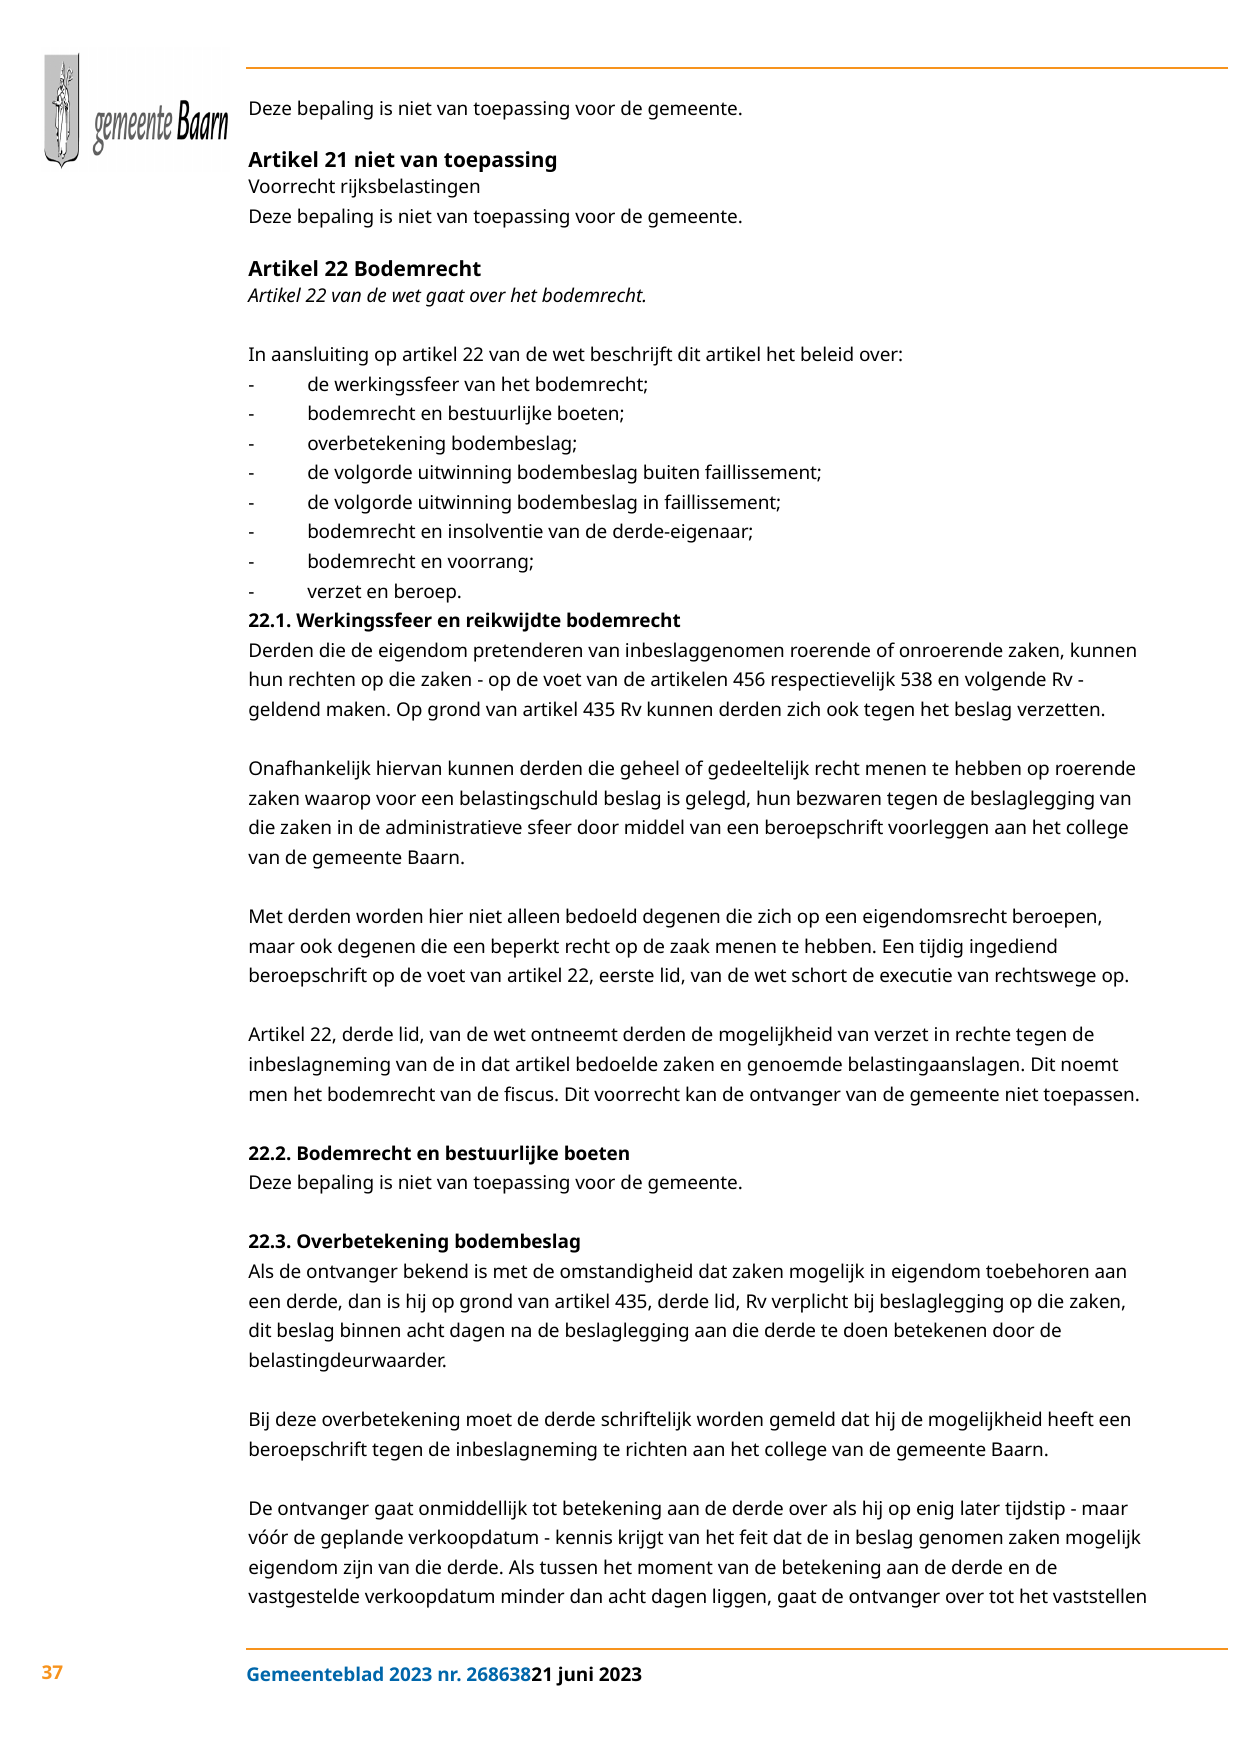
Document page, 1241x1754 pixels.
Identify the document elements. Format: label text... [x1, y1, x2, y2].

text Artikel 22 Bodemrecht [248, 254, 1152, 282]
text Als de ontvanger bekend is met de omstandigheid dat zaken mogelijk in eigendom toebehoren aan een derde, dan is hij op grond van artikel 435, derde lid, Rv verplicht bij beslaglegging op die zaken, dit beslag binnen acht dagen na de beslaglegging aan die derde te doen betekenen door de belastingdeurwaarder. [248, 1258, 1152, 1373]
list de volgorde uitwinning bodembeslag in faillissement; [248, 489, 1152, 515]
text 22.1. Werkingssfeer en reikwijdte bodemrecht [248, 607, 1152, 633]
text Met derden worden hier niet alleen bedoeld degenen die zich op een eigendomsrecht beroepen, maar ook degenen die een beperkt recht op de zaak menen te hebben. Een tijdig ingediend beroepschrift op de voet van artikel 22, eerste lid, van de wet schort de executie van rechtswege op. [248, 903, 1152, 988]
text In aansluiting op artikel 22 van de wet beschrijft dit artikel het beleid over: [248, 341, 1152, 367]
text Artikel 22, derde lid, van de wet ontneemt derden de mogelijkheid van verzet in rechte tegen de inbeslagneming van de in dat artikel bedoelde zaken en genoemde belastingaanslagen. Dit noemt men het bodemrecht van de fiscus. Dit voorrecht kan de ontvanger van de gemeente niet toepassen. [248, 1022, 1152, 1107]
picture [41, 47, 231, 172]
list de volgorde uitwinning bodembeslag buiten faillissement; [248, 459, 1152, 485]
text De ontvanger gaat onmiddellijk tot betekening aan de derde over als hij op enig later tijdstip - maar vóór de geplande verkoopdatum - kennis krijgt van het feit dat de in beslag genomen zaken mogelijk eigendom zijn van die derde. Als tussen het moment van de betekening aan de derde en de vastgestelde verkoopdatum minder dan acht dagen liggen, gaat de ontvanger over tot het vaststellen [248, 1495, 1152, 1609]
text Deze bepaling is niet van toepassing voor de gemeente. [248, 203, 1152, 229]
list verzet en beroep. [248, 578, 1152, 604]
text 22.3. Overbetekening bodembeslag [248, 1229, 1152, 1254]
list bodemrecht en bestuurlijke boeten; [248, 400, 1152, 426]
list bodemrecht en insolventie van de derde-eigenaar; [248, 519, 1152, 544]
text 22.2. Bodemrecht en bestuurlijke boeten [248, 1140, 1152, 1166]
list bodemrecht en voorrang; [248, 548, 1152, 574]
text Bij deze overbetekening moet de derde schriftelijk worden gemeld dat hij de mogelijkheid heeft een beroepschrift tegen de inbeslagneming te richten aan het college van de gemeente Baarn. [248, 1406, 1152, 1462]
text Artikel 22 van de wet gaat over het bodemrecht. [248, 282, 1152, 308]
text Deze bepaling is niet van toepassing voor de gemeente. [248, 1169, 1152, 1195]
text Voorrecht rijksbelastingen [248, 174, 1152, 199]
list de werkingssfeer van het bodemrecht; [248, 371, 1152, 397]
text Deze bepaling is niet van toepassing voor de gemeente. [248, 95, 1152, 121]
list overbetekening bodembeslag; [248, 430, 1152, 456]
text Onafhankelijk hiervan kunnen derden die geheel of gedeeltelijk recht menen te hebben op roerende zaken waarop voor een belastingschuld beslag is gelegd, hun bezwaren tegen de beslaglegging van die zaken in de administratieve sfeer door middel van een beroepschrift voorleggen aan het college van de gemeente Baarn. [248, 755, 1152, 870]
text Artikel 21 niet van toepassing [248, 145, 1152, 174]
text Derden die de eigendom pretenderen van inbeslaggenomen roerende of onroerende zaken, kunnen hun rechten op die zaken - op de voet van de artikelen 456 respectievelijk 538 en volgende Rv - geldend maken. Op grond van artikel 435 Rv kunnen derden zich ook tegen het beslag verzetten. [248, 637, 1152, 722]
